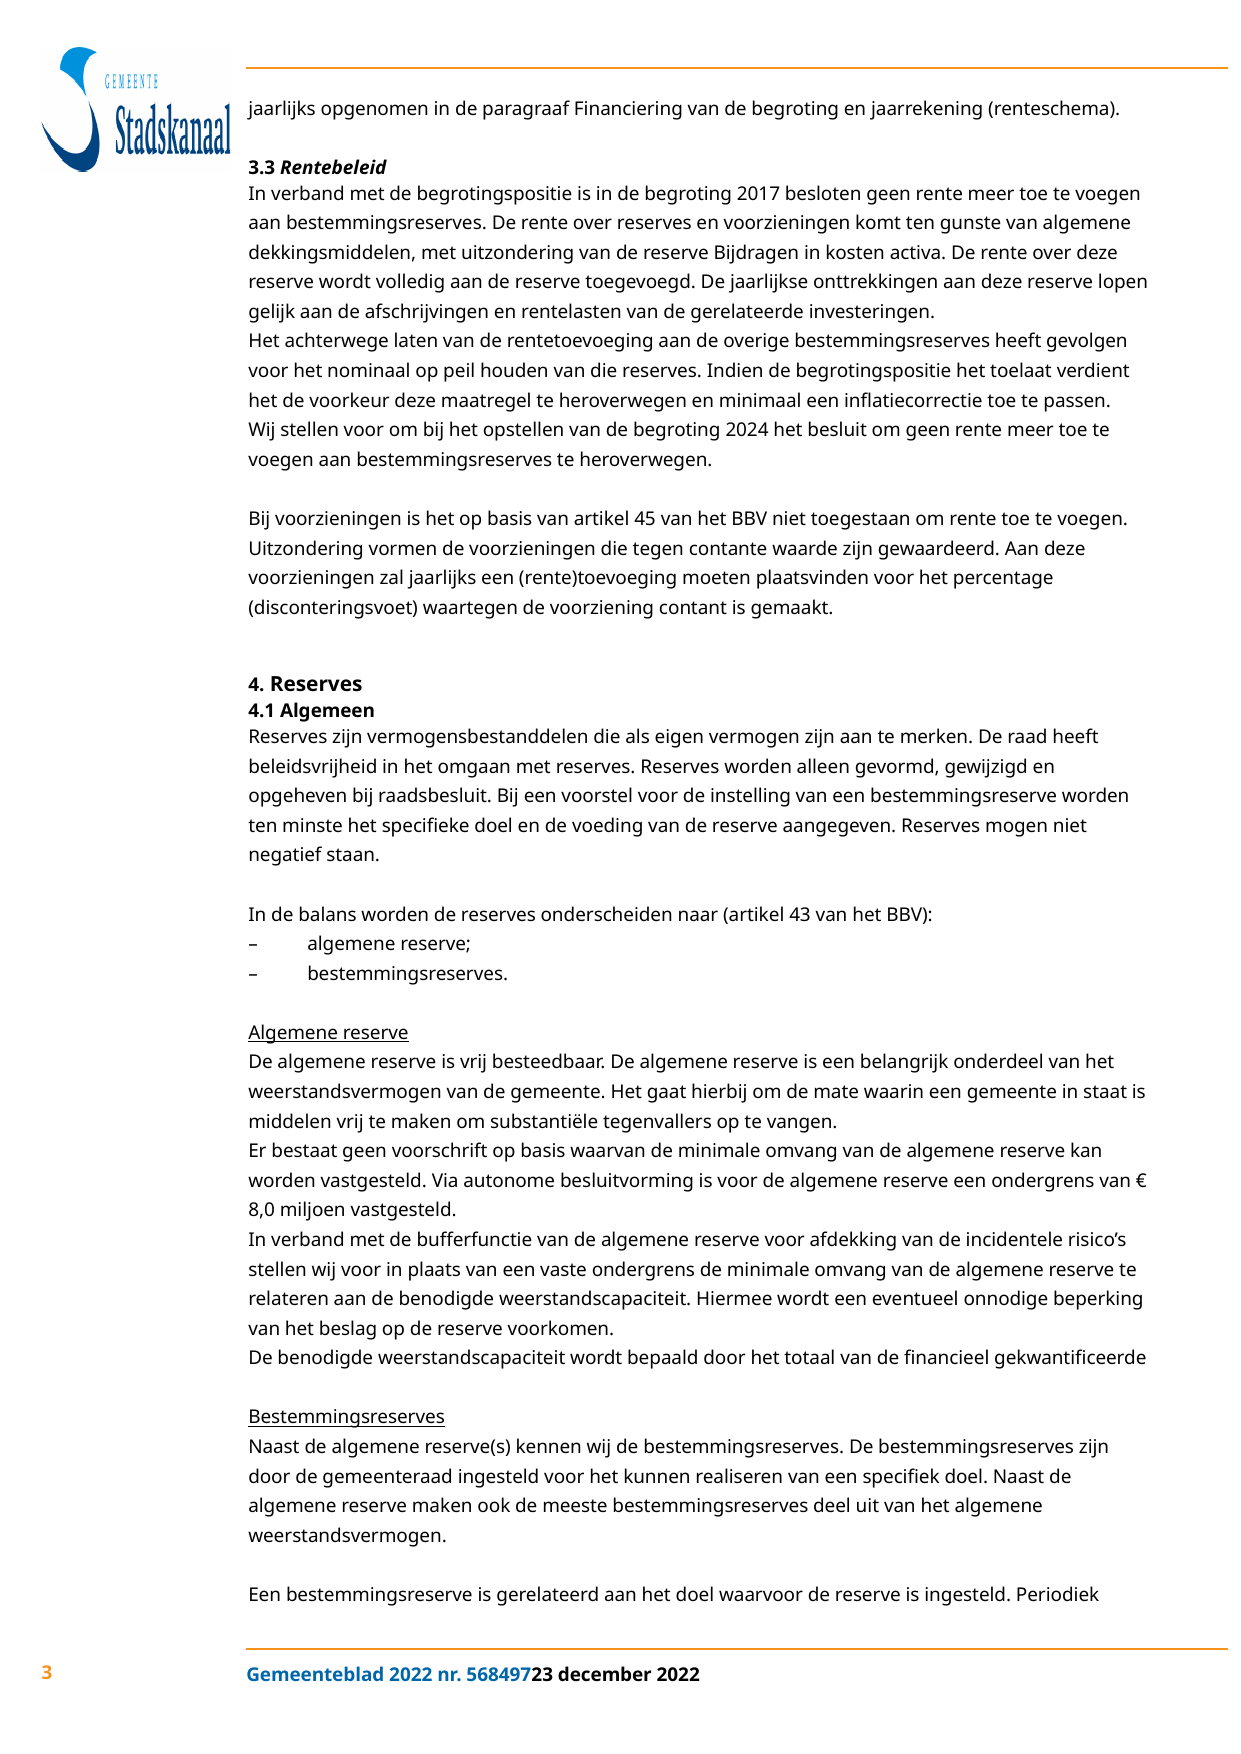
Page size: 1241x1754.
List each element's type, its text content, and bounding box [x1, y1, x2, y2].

text Algemene reserve [248, 1019, 1152, 1045]
picture [41, 47, 231, 172]
text Het achterwege laten van de rentetoevoeging aan de overige bestemmingsreserves heeft gevolgen voor het nominaal op peil houden van die reserves. Indien de begrotingspositie het toelaat verdient het de voorkeur deze maatregel te heroverwegen en minimaal een inflatiecorrectie toe te passen. [248, 328, 1152, 412]
text Bij voorzieningen is het op basis van artikel 45 van het BBV niet toegestaan om rente toe te voegen. Uitzondering vormen de voorzieningen die tegen contante waarde zijn gewaardeerd. Aan deze voorzieningen zal jaarlijks een (rente)toevoeging moeten plaatsvinden voor het percentage (disconteringsvoet) waartegen de voorziening contant is gemaakt. [248, 505, 1152, 619]
text In verband met de bufferfunctie van de algemene reserve voor afdekking van de incidentele risico’s stellen wij voor in plaats van een vaste ondergrens de minimale omvang van de algemene reserve te relateren aan de benodigde weerstandscapaciteit. Hiermee wordt een eventueel onnodige beperking van het beslag op de reserve voorkomen. [248, 1226, 1152, 1341]
text Er bestaat geen voorschrift op basis waarvan de minimale omvang van de algemene reserve kan worden vastgesteld. Via autonome besluitvorming is voor de algemene reserve een ondergrens van € 8,0 miljoen vastgesteld. [248, 1137, 1152, 1222]
list algemene reserve; [248, 930, 1152, 956]
text jaarlijks opgenomen in de paragraaf Financiering van de begroting en jaarrekening (renteschema). [248, 95, 1152, 121]
text In verband met de begrotingspositie is in de begroting 2017 besloten geen rente meer toe te voegen aan bestemmingsreserves. De rente over reserves en voorzieningen komt ten gunste van algemene dekkingsmiddelen, met uitzondering van de reserve Bijdragen in kosten activa. De rente over deze reserve wordt volledig aan de reserve toegevoegd. De jaarlijkse onttrekkingen aan deze reserve lopen gelijk aan de afschrijvingen en rentelasten van de gerelateerde investeringen. [248, 180, 1152, 324]
text Bestemmingsreserves [248, 1404, 1152, 1429]
text De benodigde weerstandscapaciteit wordt bepaald door het totaal van de financieel gekwantificeerde [248, 1344, 1152, 1370]
text Een bestemmingsreserve is gerelateerd aan het doel waarvoor de reserve is ingesteld. Periodiek [248, 1581, 1152, 1607]
text Naast de algemene reserve(s) kennen wij de bestemmingsreserves. De bestemmingsreserves zijn door de gemeenteraad ingesteld voor het kunnen realiseren van een specifiek doel. Naast de algemene reserve maken ook de meeste bestemmingsreserves deel uit van het algemene weerstandsvermogen. [248, 1433, 1152, 1548]
text 3.3 Rentebeleid [248, 154, 1152, 180]
list bestemmingsreserves. [248, 960, 1152, 986]
text 4.1 Algemeen [248, 697, 1152, 723]
text Wij stellen voor om bij het opstellen van de begroting 2024 het besluit om geen rente meer toe te voegen aan bestemmingsreserves te heroverwegen. [248, 416, 1152, 472]
text 4. Reserves [248, 669, 1152, 697]
text Reserves zijn vermogensbestanddelen die als eigen vermogen zijn aan te merken. De raad heeft beleidsvrijheid in het omgaan met reserves. Reserves worden alleen gevormd, gewijzigd en opgeheven bij raadsbesluit. Bij een voorstel voor de instelling van een bestemmingsreserve worden ten minste het specifieke doel en de voeding van de reserve aangegeven. Reserves mogen niet negatief staan. [248, 723, 1152, 867]
text In de balans worden de reserves onderscheiden naar (artikel 43 van het BBV): [248, 901, 1152, 926]
text De algemene reserve is vrij besteedbaar. De algemene reserve is een belangrijk onderdeel van het weerstandsvermogen van de gemeente. Het gaat hierbij om de mate waarin een gemeente in staat is middelen vrij te maken om substantiële tegenvallers op te vangen. [248, 1049, 1152, 1133]
